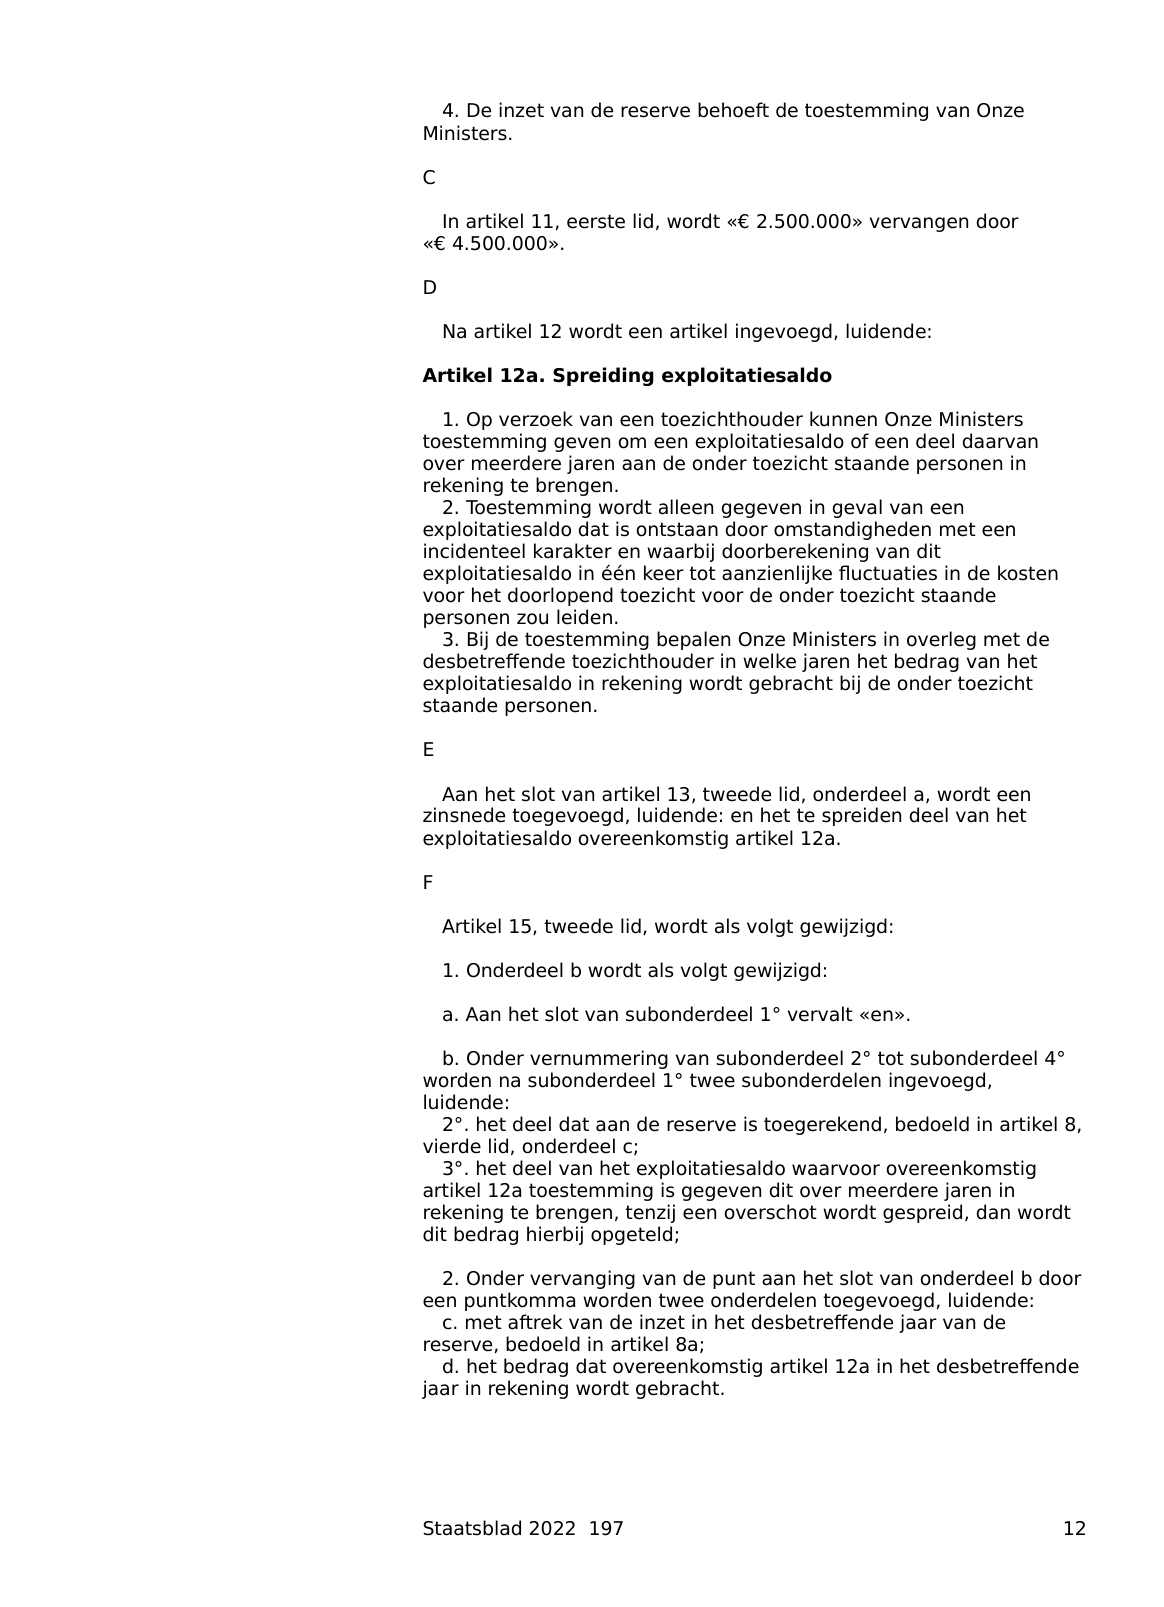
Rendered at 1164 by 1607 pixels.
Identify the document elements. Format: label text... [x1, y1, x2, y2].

subtitle Artikel 12a. Spreiding exploitatiesaldo [422, 365, 1087, 387]
text a. Aan het slot van subonderdeel 1° vervalt «en». [422, 1004, 1087, 1026]
text D [422, 277, 1087, 299]
text d. het bedrag dat overeenkomstig artikel 12a in het desbetreffende jaar in rekening wordt gebracht. [422, 1356, 1087, 1400]
text F [422, 872, 1087, 893]
text b. Onder vernummering van subonderdeel 2° tot subonderdeel 4° worden na subonderdeel 1° twee subonderdelen ingevoegd, luidende: [422, 1048, 1087, 1114]
text Na artikel 12 wordt een artikel ingevoegd, luidende: [422, 321, 1087, 343]
text 3°. het deel van het exploitatiesaldo waarvoor overeenkomstig artikel 12a toestemming is gegeven dit over meerdere jaren in rekening te brengen, tenzij een overschot wordt gespreid, dan wordt dit bedrag hierbij opgeteld; [422, 1158, 1087, 1246]
text Aan het slot van artikel 13, tweede lid, onderdeel a, wordt een zinsnede toegevoegd, luidende: en het te spreiden deel van het exploitatiesaldo overeenkomstig artikel 12a. [422, 783, 1087, 849]
text C [422, 167, 1087, 188]
text 2. Toestemming wordt alleen gegeven in geval van een exploitatiesaldo dat is ontstaan door omstandigheden met een incidenteel karakter en waarbij doorberekening van dit exploitatiesaldo in één keer tot aanzienlijke fluctuaties in de kosten voor het doorlopend toezicht voor de onder toezicht staande personen zou leiden. [422, 497, 1087, 629]
text c. met aftrek van de inzet in het desbetreffende jaar van de reserve, bedoeld in artikel 8a; [422, 1312, 1087, 1356]
text E [422, 739, 1087, 761]
text 2. Onder vervanging van de punt aan het slot van onderdeel b door een puntkomma worden twee onderdelen toegevoegd, luidende: [422, 1268, 1087, 1312]
text 1. Onderdeel b wordt als volgt gewijzigd: [422, 960, 1087, 982]
text 3. Bij de toestemming bepalen Onze Ministers in overleg met de desbetreffende toezichthouder in welke jaren het bedrag van het exploitatiesaldo in rekening wordt gebracht bij de onder toezicht staande personen. [422, 629, 1087, 717]
text 1. Op verzoek van een toezichthouder kunnen Onze Ministers toestemming geven om een exploitatiesaldo of een deel daarvan over meerdere jaren aan de onder toezicht staande personen in rekening te brengen. [422, 409, 1087, 497]
text 2°. het deel dat aan de reserve is toegerekend, bedoeld in artikel 8, vierde lid, onderdeel c; [422, 1114, 1087, 1158]
text 4. De inzet van de reserve behoeft de toestemming van Onze Ministers. [422, 100, 1087, 144]
text Artikel 15, tweede lid, wordt als volgt gewijzigd: [422, 916, 1087, 938]
text In artikel 11, eerste lid, wordt «€ 2.500.000» vervangen door «€ 4.500.000». [422, 211, 1087, 255]
